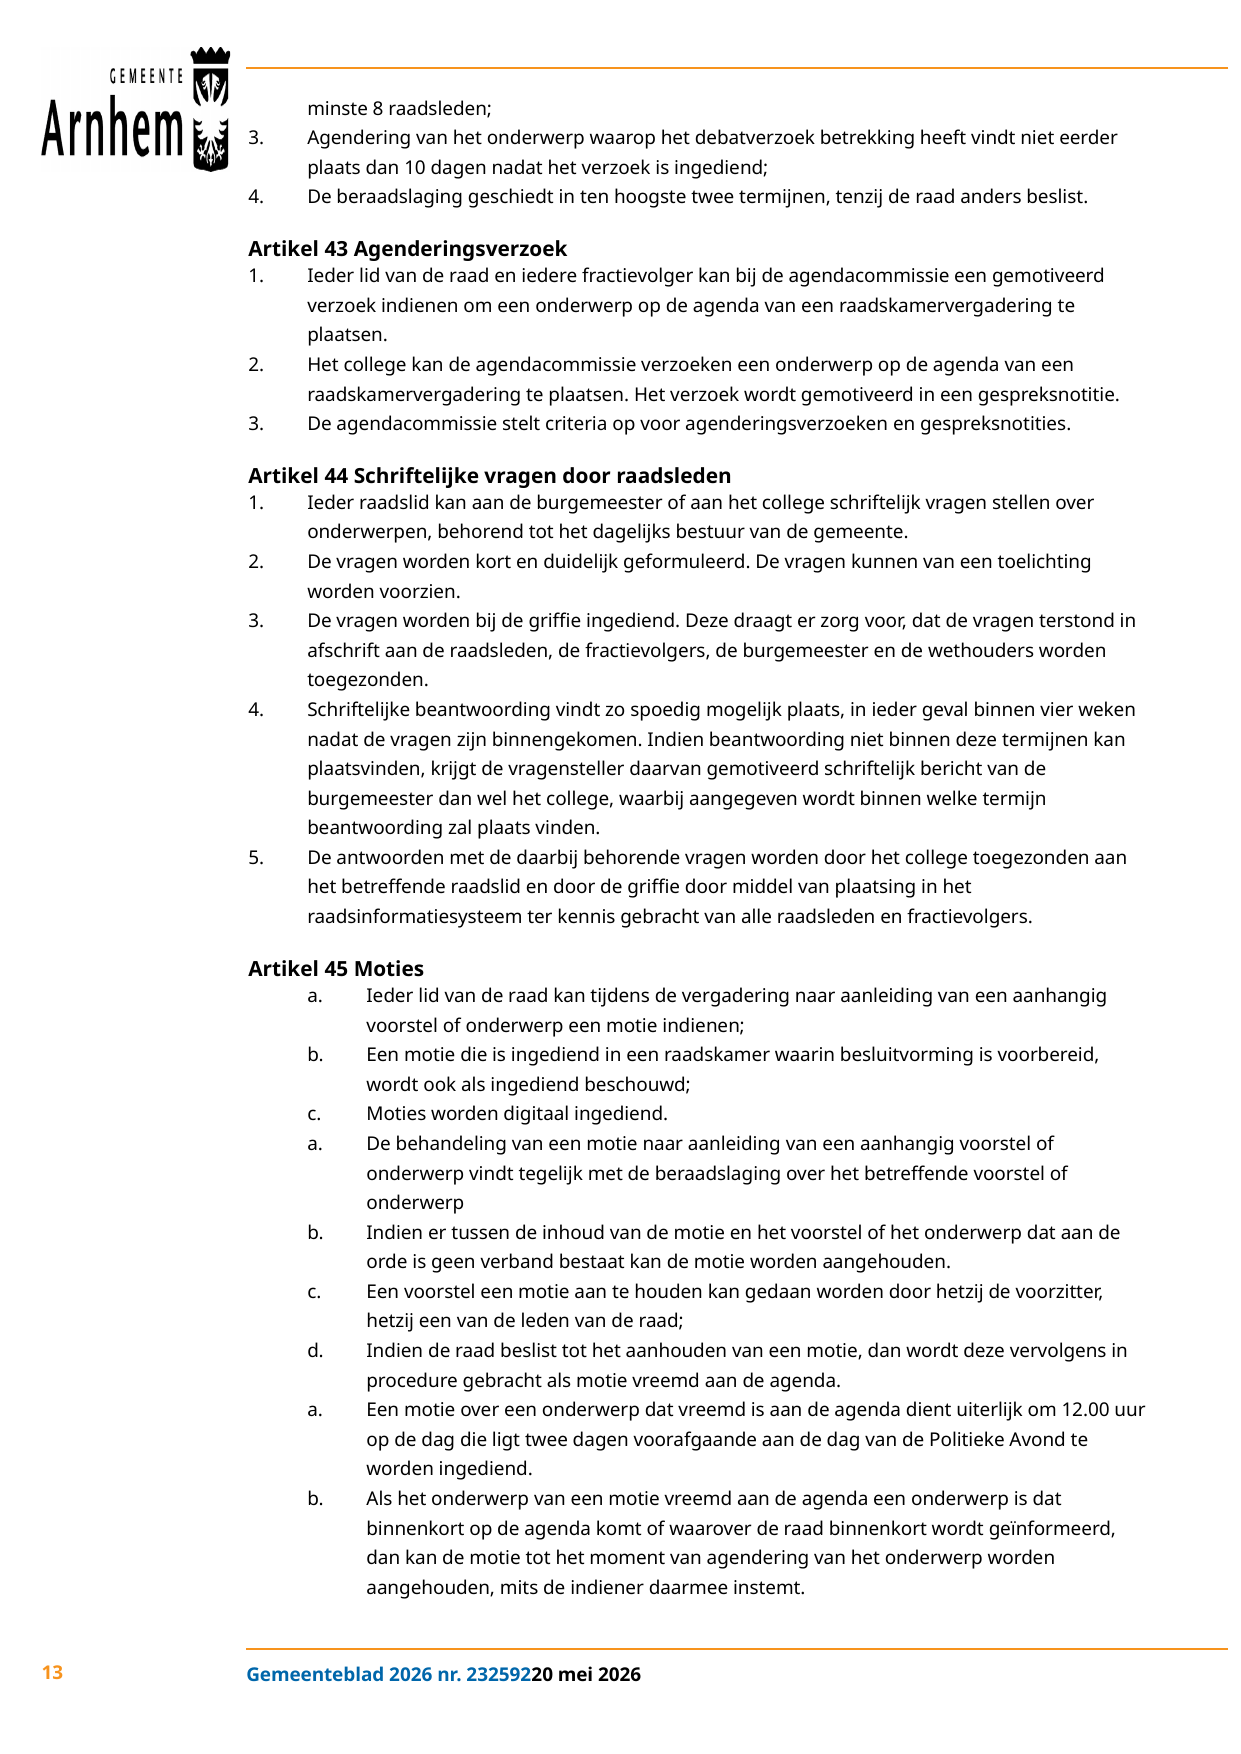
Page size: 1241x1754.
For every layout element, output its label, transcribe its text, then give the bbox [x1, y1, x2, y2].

list Ieder raadslid kan aan de burgemeester of aan het college schriftelijk vragen stellen over onderwerpen, behorend tot het dagelijks bestuur van de gemeente. [248, 489, 1152, 544]
list De behandeling van een motie naar aanleiding van een aanhangig voorstel of onderwerp vindt tegelijk met de beraadslaging over het betreffende voorstel of onderwerp [307, 1130, 1152, 1215]
list Indien er tussen de inhoud van de motie en het voorstel of het onderwerp dat aan de orde is geen verband bestaat kan de motie worden aangehouden. [307, 1219, 1152, 1274]
list De vragen worden kort en duidelijk geformuleerd. De vragen kunnen van een toelichting worden voorzien. [248, 548, 1152, 604]
list Ieder lid van de raad kan tijdens de vergadering naar aanleiding van een aanhangig voorstel of onderwerp een motie indienen; [307, 982, 1152, 1037]
list Schriftelijke beantwoording vindt zo spoedig mogelijk plaats, in ieder geval binnen vier weken nadat de vragen zijn binnengekomen. Indien beantwoording niet binnen deze termijnen kan plaatsvinden, krijgt de vragensteller daarvan gemotiveerd schriftelijk bericht van de burgemeester dan wel het college, waarbij aangegeven wordt binnen welke termijn beantwoording zal plaats vinden. [248, 696, 1152, 840]
list De beraadslaging geschiedt in ten hoogste twee termijnen, tenzij de raad anders beslist. [248, 183, 1152, 209]
list Indien de raad beslist tot het aanhouden van een motie, dan wordt deze vervolgens in procedure gebracht als motie vreemd aan de agenda. [307, 1337, 1152, 1392]
list De vragen worden bij de griffie ingediend. Deze draagt er zorg voor, dat de vragen terstond in afschrift aan de raadsleden, de fractievolgers, de burgemeester en de wethouders worden toegezonden. [248, 607, 1152, 692]
list Een voorstel een motie aan te houden kan gedaan worden door hetzij de voorzitter, hetzij een van de leden van de raad; [307, 1278, 1152, 1333]
list De agendacommissie stelt criteria op voor agenderingsverzoeken en gespreksnotities. [248, 410, 1152, 436]
picture [41, 47, 231, 172]
list Als het onderwerp van een motie vreemd aan de agenda een onderwerp is dat binnenkort op de agenda komt of waarover de raad binnenkort wordt geïnformeerd, dan kan de motie tot het moment van agendering van het onderwerp worden aangehouden, mits de indiener daarmee instemt. [307, 1485, 1152, 1599]
list Het college kan de agendacommissie verzoeken een onderwerp op de agenda van een raadskamervergadering te plaatsen. Het verzoek wordt gemotiveerd in een gespreksnotitie. [248, 351, 1152, 406]
text Artikel 43 Agenderingsverzoek [248, 234, 1152, 262]
list De antwoorden met de daarbij behorende vragen worden door het college toegezonden aan het betreffende raadslid en door de griffie door middel van plaatsing in het raadsinformatiesysteem ter kennis gebracht van alle raadsleden en fractievolgers. [248, 844, 1152, 929]
text Artikel 45 Moties [248, 954, 1152, 982]
list minste 8 raadsleden; [248, 95, 1152, 121]
list Een motie die is ingediend in een raadskamer waarin besluitvorming is voorbereid, wordt ook als ingediend beschouwd; [307, 1041, 1152, 1097]
list Een motie over een onderwerp dat vreemd is aan de agenda dient uiterlijk om 12.00 uur op de dag die ligt twee dagen voorafgaande aan de dag van de Politieke Avond te worden ingediend. [307, 1396, 1152, 1481]
list Ieder lid van de raad en iedere fractievolger kan bij de agendacommissie een gemotiveerd verzoek indienen om een onderwerp op de agenda van een raadskamervergadering te plaatsen. [248, 262, 1152, 347]
text Artikel 44 Schriftelijke vragen door raadsleden [248, 461, 1152, 489]
list Agendering van het onderwerp waarop het debatverzoek betrekking heeft vindt niet eerder plaats dan 10 dagen nadat het verzoek is ingediend; [248, 124, 1152, 180]
list Moties worden digitaal ingediend. [307, 1101, 1152, 1126]
